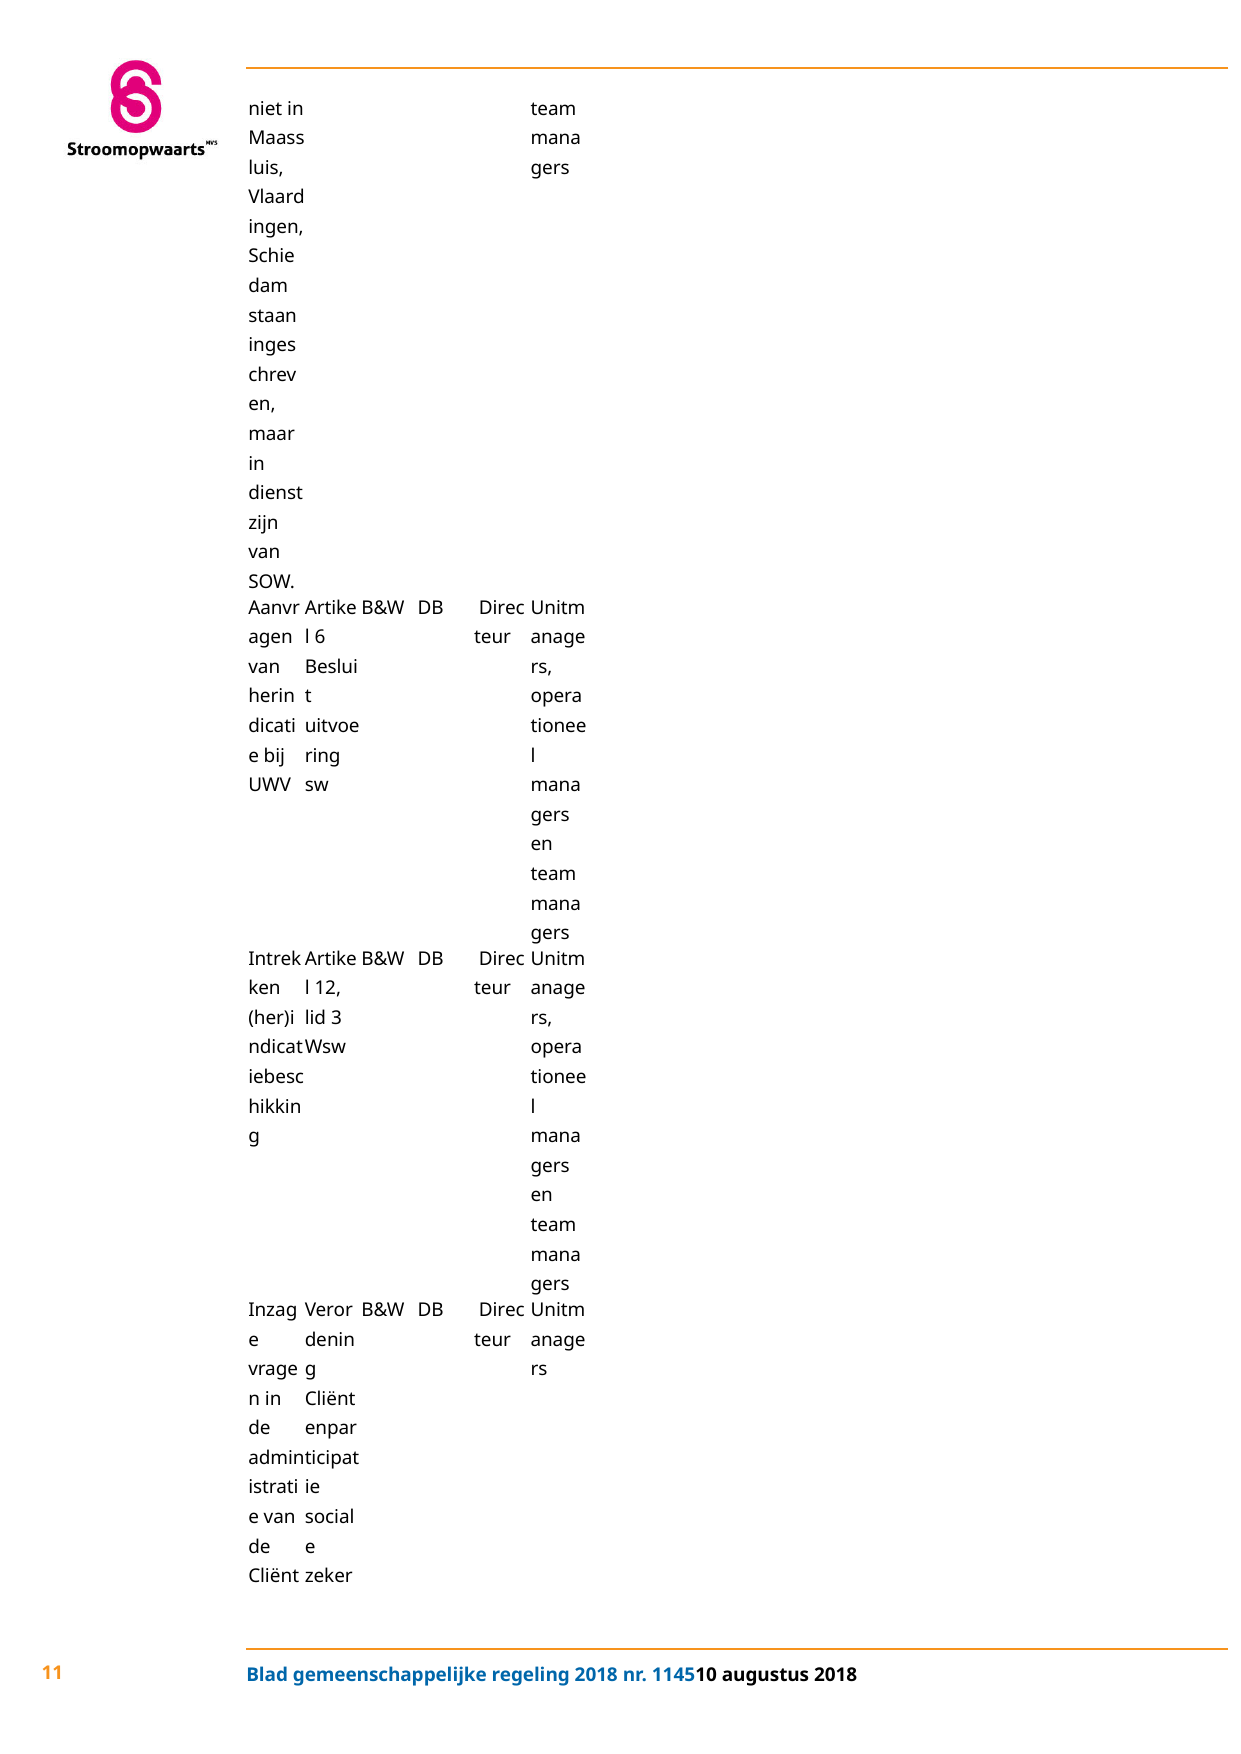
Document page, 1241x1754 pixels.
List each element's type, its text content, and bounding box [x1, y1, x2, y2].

table_cell Unitmanagers, operationeel managers en teammanagers [530, 594, 587, 945]
table_cell niet in Maassluis, Vlaardingen, Schiedam staan ingeschreven, maar in dienst zijn van SOW. [248, 95, 304, 594]
table_cell Directeur [474, 1296, 530, 1588]
table_cell Directeur [474, 945, 530, 1296]
table_cell Artikel 6 Besluit uitvoering sw [305, 594, 361, 945]
table_cell B&W [361, 1296, 417, 1588]
picture [41, 47, 231, 172]
table_cell B&W [361, 945, 417, 1296]
table_cell DB [418, 1296, 474, 1588]
table_cell [474, 95, 530, 594]
table_cell [305, 95, 361, 594]
table_cell teammanagers [530, 95, 587, 594]
table_cell DB [418, 945, 474, 1296]
table_cell Unitmanagers, operationeel managers en teammanagers [530, 945, 587, 1296]
table_cell [587, 945, 643, 1296]
table_cell Aanvragen van herindicatie bij UWV [248, 594, 304, 945]
table_cell Inzage vragen in de administratie van de Cliënt [248, 1296, 304, 1588]
table_cell Artikel 12, lid 3 Wsw [305, 945, 361, 1296]
table_cell [418, 95, 474, 594]
table_cell [587, 594, 643, 945]
table_cell Intrekken (her)indicatiebeschikking [248, 945, 304, 1296]
table_cell Directeur [474, 594, 530, 945]
table_cell [361, 95, 417, 594]
table_cell B&W [361, 594, 417, 945]
table_cell [587, 1296, 643, 1588]
table_cell Unitmanagers [530, 1296, 587, 1588]
table_cell [587, 95, 643, 594]
table_cell DB [418, 594, 474, 945]
table_cell Verordening Cliëntenparticipatie sociale zeker [305, 1296, 361, 1588]
